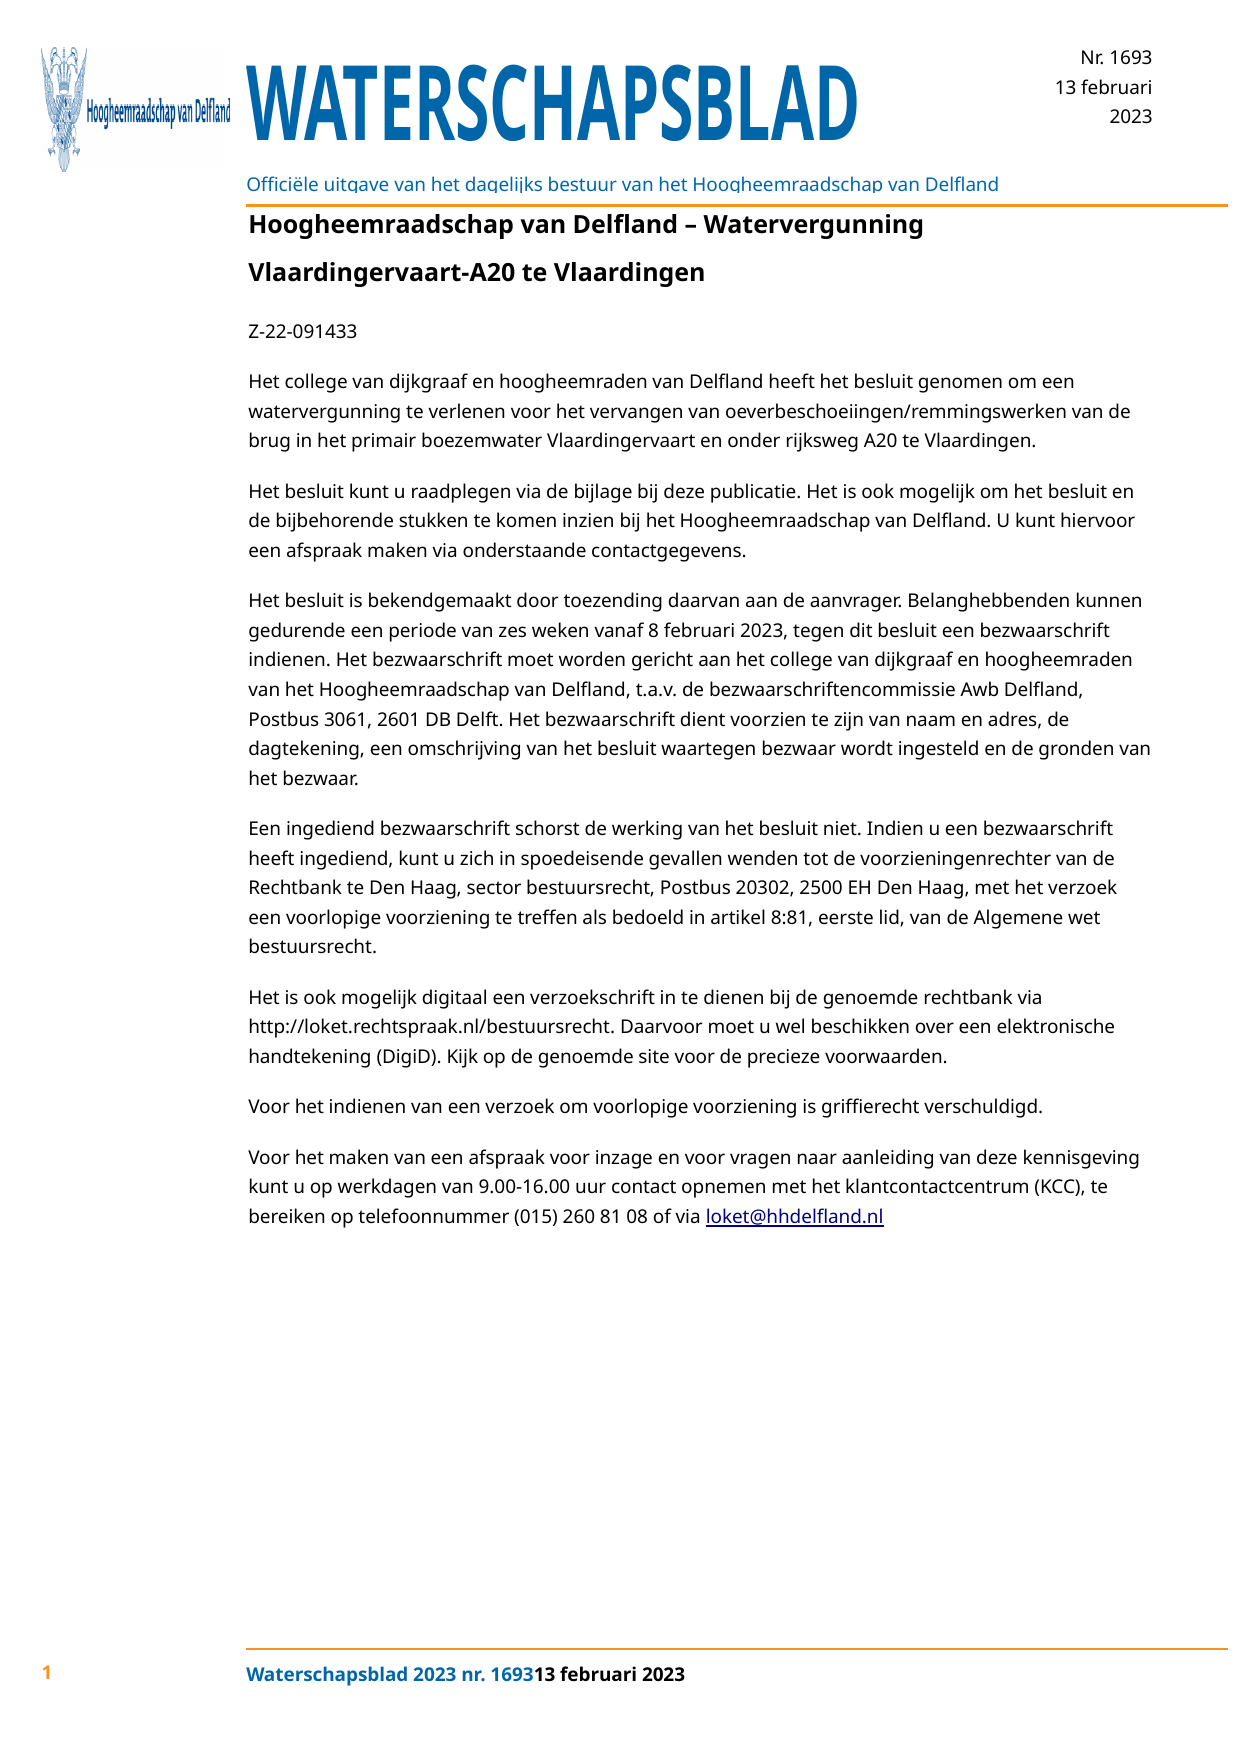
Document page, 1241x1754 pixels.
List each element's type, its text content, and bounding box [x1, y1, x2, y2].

text Het is ook mogelijk digitaal een verzoekschrift in te dienen bij de genoemde rechtbank via http://loket.rechtspraak.nl/bestuursrecht. Daarvoor moet u wel beschikken over een elektronische handtekening (DigiD). Kijk op de genoemde site voor de precieze voorwaarden. [248, 984, 1152, 1069]
text Een ingediend bezwaarschrift schorst de werking van het besluit niet. Indien u een bezwaarschrift heeft ingediend, kunt u zich in spoedeisende gevallen wenden tot de voorzieningenrechter van de Rechtbank te Den Haag, sector bestuursrecht, Postbus 20302, 2500 EH Den Haag, met het verzoek een voorlopige voorziening te treffen als bedoeld in artikel 8:81, eerste lid, van de Algemene wet bestuursrecht. [248, 815, 1152, 959]
text Voor het maken van een afspraak voor inzage en voor vragen naar aanleiding van deze kennisgeving kunt u op werkdagen van 9.00-16.00 uur contact opnemen met het klantcontactcentrum (KCC), te bereiken op telefoonnummer (015) 260 81 08 of via loket@hhdelfland.nl [248, 1144, 1152, 1229]
picture [41, 47, 231, 172]
text Het besluit is bekendgemaakt door toezending daarvan aan de aanvrager. Belanghebbenden kunnen gedurende een periode van zes weken vanaf 8 februari 2023, tegen dit besluit een bezwaarschrift indienen. Het bezwaarschrift moet worden gericht aan het college van dijkgraaf en hoogheemraden van het Hoogheemraadschap van Delfland, t.a.v. de bezwaarschriftencommissie Awb Delfland, Postbus 3061, 2601 DB Delft. Het bezwaarschrift dient voorzien te zijn van naam en adres, de dagtekening, een omschrijving van het besluit waartegen bezwaar wordt ingesteld en de gronden van het bezwaar. [248, 587, 1152, 791]
text Voor het indienen van een verzoek om voorlopige voorziening is griffierecht verschuldigd. [248, 1094, 1152, 1119]
text Hoogheemraadschap van Delfland – Watervergunning Vlaardingervaart-A20 te Vlaardingen [248, 207, 1152, 288]
text Z-22-091433 [248, 318, 1152, 344]
text Het besluit kunt u raadplegen via de bijlage bij deze publicatie. Het is ook mogelijk om het besluit en de bijbehorende stukken te komen inzien bij het Hoogheemraadschap van Delfland. U kunt hiervoor een afspraak maken via onderstaande contactgegevens. [248, 478, 1152, 563]
text Het college van dijkgraaf en hoogheemraden van Delfland heeft het besluit genomen om een watervergunning te verlenen voor het vervangen van oeverbeschoeiingen/remmingswerken van de brug in het primair boezemwater Vlaardingervaart en onder rijksweg A20 te Vlaardingen. [248, 368, 1152, 453]
